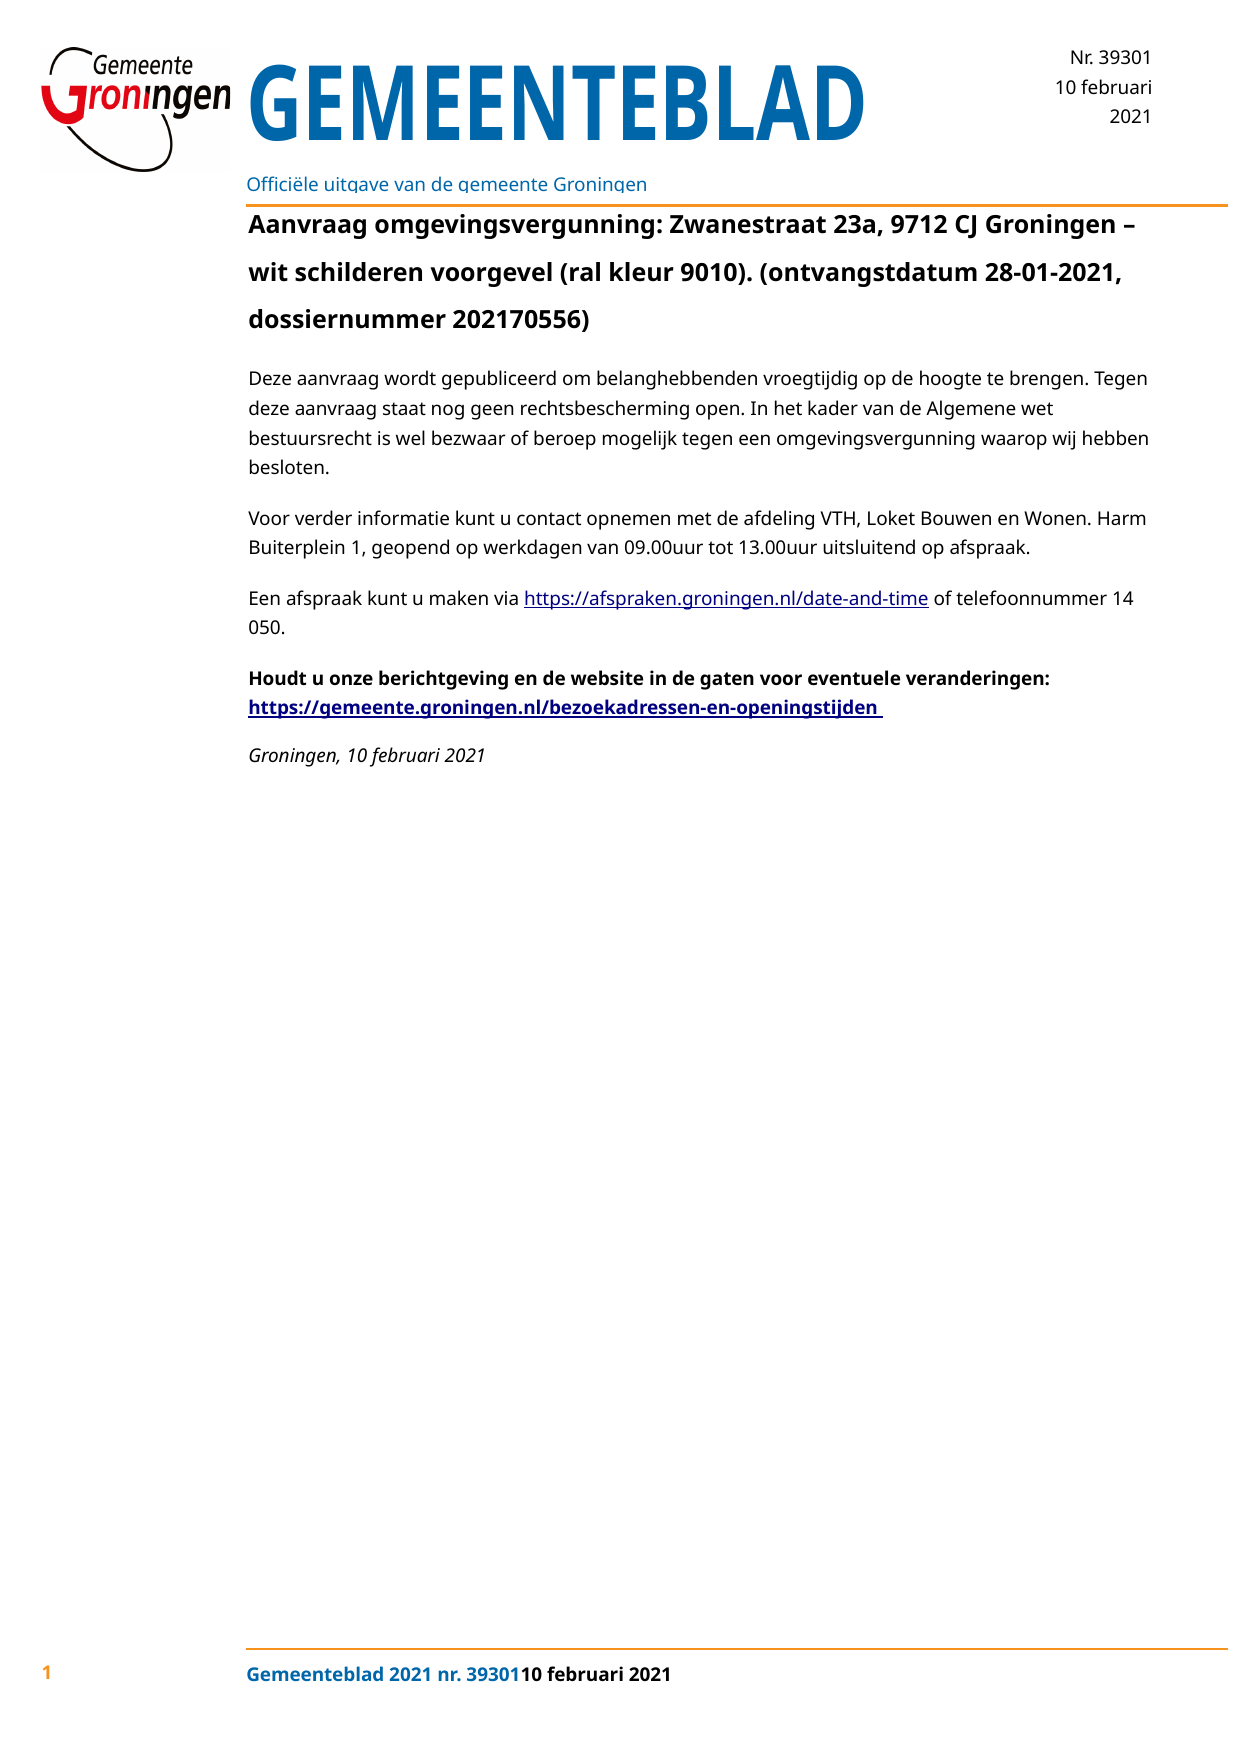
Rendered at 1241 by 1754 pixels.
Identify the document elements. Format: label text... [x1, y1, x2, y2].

picture [41, 47, 231, 172]
text Voor verder informatie kunt u contact opnemen met de afdeling VTH, Loket Bouwen en Wonen. Harm Buiterplein 1, geopend op werkdagen van 09.00uur tot 13.00uur uitsluitend op afspraak. [248, 505, 1152, 560]
text Aanvraag omgevingsvergunning: Zwanestraat 23a, 9712 CJ Groningen – wit schilderen voorgevel (ral kleur 9010). (ontvangstdatum 28-01-2021, dossiernummer 202170556) [248, 207, 1152, 336]
text Een afspraak kunt u maken via https://afspraken.groningen.nl/date-and-time of telefoonnummer 14 050. [248, 585, 1152, 640]
text Houdt u onze berichtgeving en de website in de gaten voor eventuele veranderingen: https://gemeente.groningen.nl/bezoekadressen-en-openingstijden [248, 665, 1152, 720]
text Deze aanvraag wordt gepubliceerd om belanghebbenden vroegtijdig op de hoogte te brengen. Tegen deze aanvraag staat nog geen rechtsbescherming open. In het kader van de Algemene wet bestuursrecht is wel bezwaar of beroep mogelijk tegen een omgevingsvergunning waarop wij hebben besloten. [248, 366, 1152, 480]
text Groningen, 10 februari 2021 [248, 742, 1152, 768]
